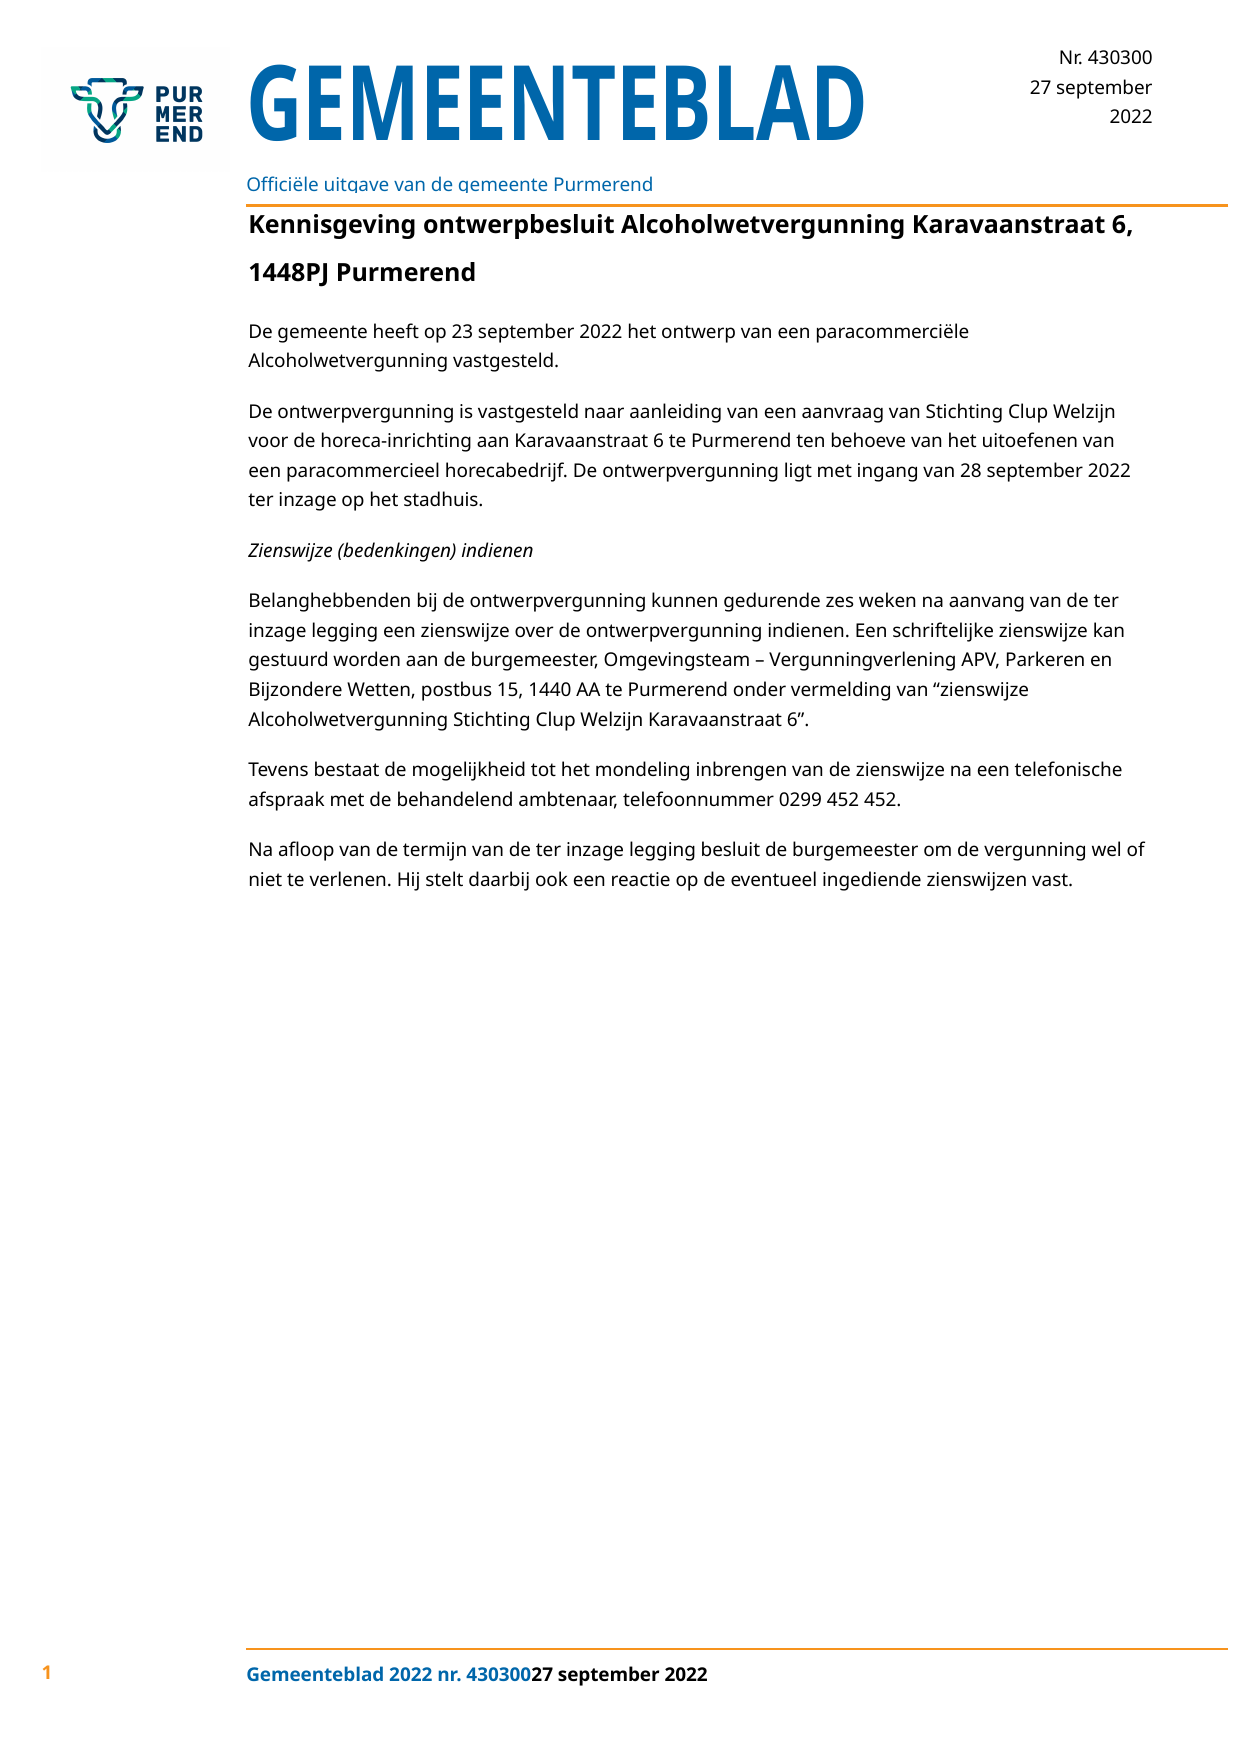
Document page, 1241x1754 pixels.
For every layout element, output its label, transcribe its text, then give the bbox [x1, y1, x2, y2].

text Kennisgeving ontwerpbesluit Alcoholwetvergunning Karavaanstraat 6, 1448PJ Purmerend [248, 207, 1152, 288]
text Belanghebbenden bij de ontwerpvergunning kunnen gedurende zes weken na aanvang van de ter inzage legging een zienswijze over de ontwerpvergunning indienen. Een schriftelijke zienswijze kan gestuurd worden aan de burgemeester, Omgevingsteam – Vergunningverlening APV, Parkeren en Bijzondere Wetten, postbus 15, 1440 AA te Purmerend onder vermelding van “zienswijze Alcoholwetvergunning Stichting Clup Welzijn Karavaanstraat 6”. [248, 587, 1152, 732]
text Zienswijze (bedenkingen) indienen [248, 537, 1152, 563]
text Tevens bestaat de mogelijkheid tot het mondeling inbrengen van de zienswijze na een telefonische afspraak met de behandelend ambtenaar, telefoonnummer 0299 452 452. [248, 756, 1152, 812]
text De ontwerpvergunning is vastgesteld naar aanleiding van een aanvraag van Stichting Clup Welzijn voor de horeca-inrichting aan Karavaanstraat 6 te Purmerend ten behoeve van het uitoefenen van een paracommercieel horecabedrijf. De ontwerpvergunning ligt met ingang van 28 september 2022 ter inzage op het stadhuis. [248, 398, 1152, 512]
text De gemeente heeft op 23 september 2022 het ontwerp van een paracommerciële Alcoholwetvergunning vastgesteld. [248, 318, 1152, 373]
picture [41, 47, 231, 172]
text Na afloop van de termijn van de ter inzage legging besluit de burgemeester om de vergunning wel of niet te verlenen. Hij stelt daarbij ook een reactie op de eventueel ingediende zienswijzen vast. [248, 836, 1152, 892]
